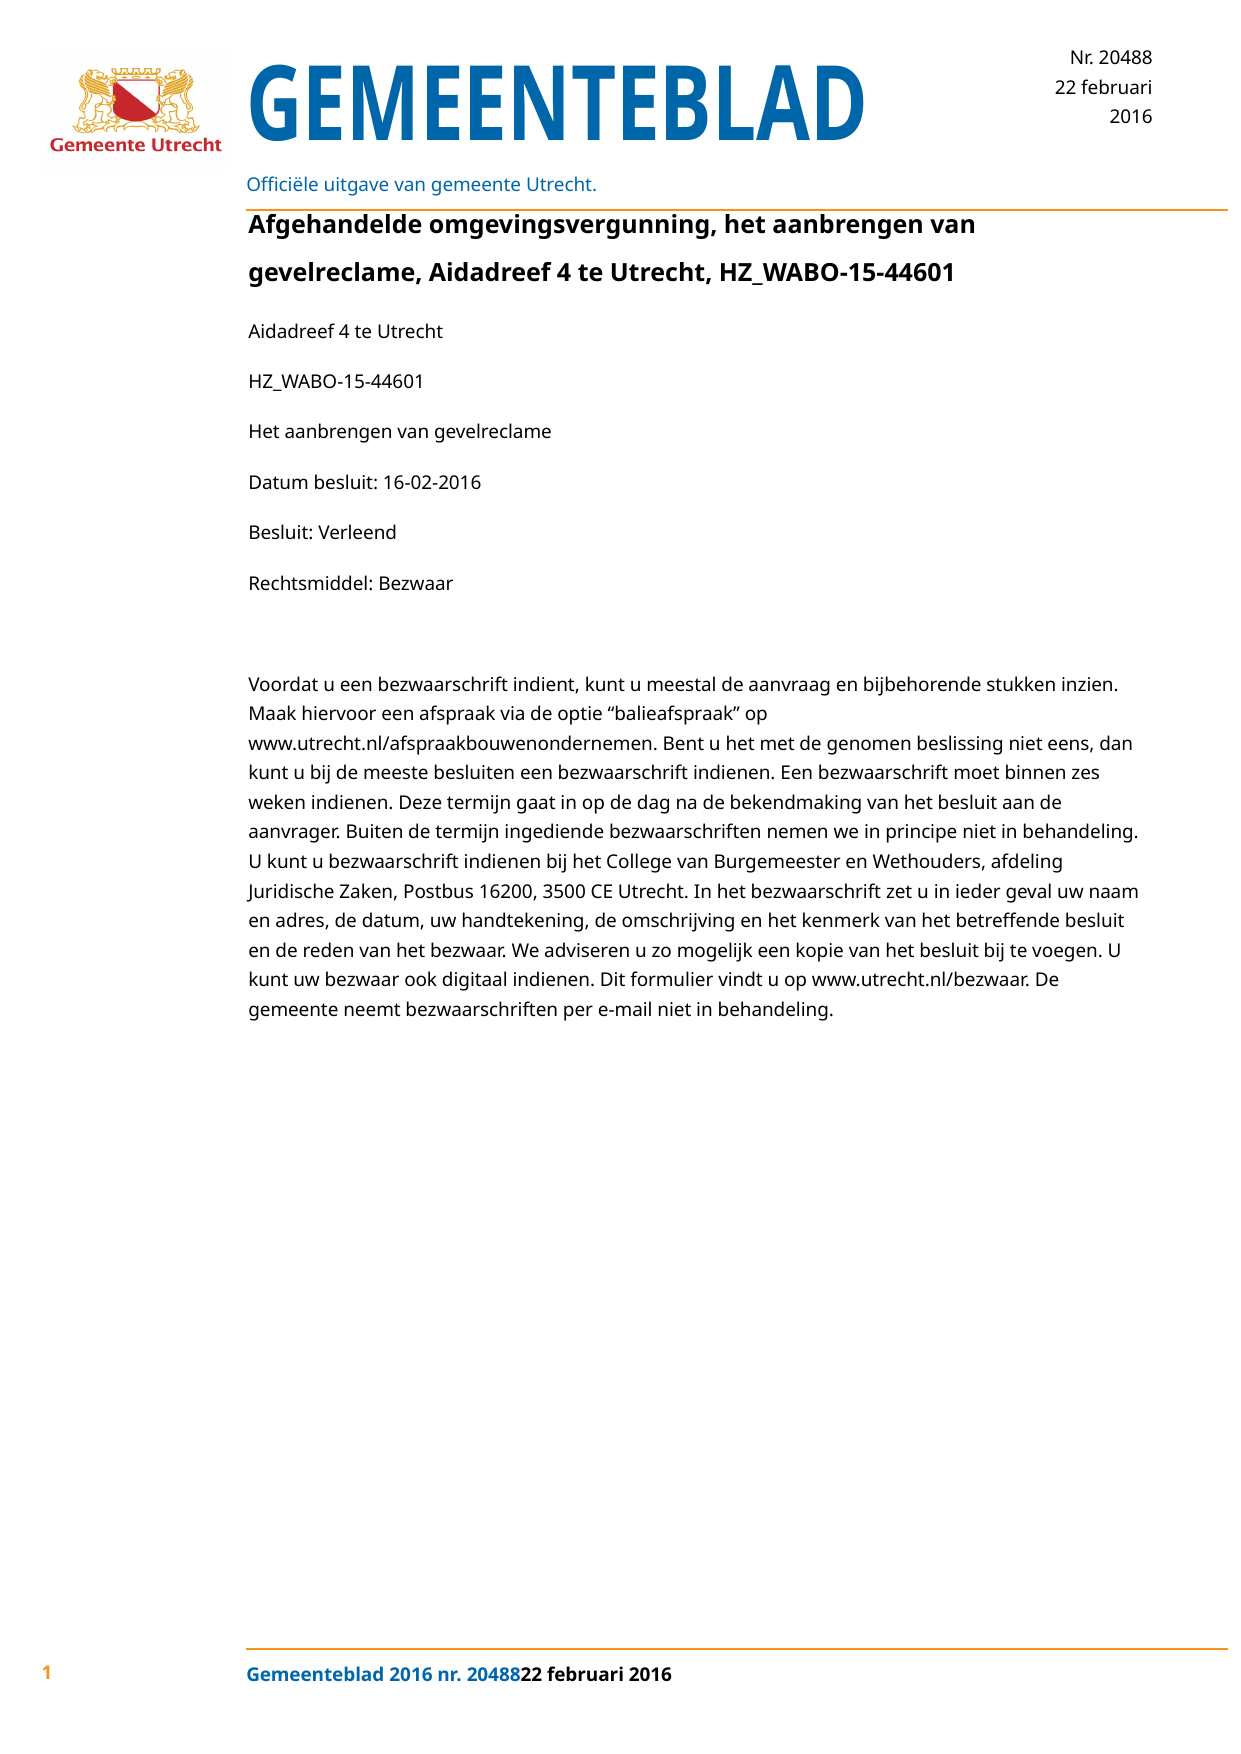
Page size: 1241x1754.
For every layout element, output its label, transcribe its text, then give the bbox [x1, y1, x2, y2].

text Rechtsmiddel: Bezwaar [248, 570, 1152, 596]
text Datum besluit: 16-02-2016 [248, 469, 1152, 495]
text HZ_WABO-15-44601 [248, 368, 1152, 394]
text Besluit: Verleend [248, 519, 1152, 545]
text Aidadreef 4 te Utrecht [248, 318, 1152, 344]
text Voordat u een bezwaarschrift indient, kunt u meestal de aanvraag en bijbehorende stukken inzien. Maak hiervoor een afspraak via de optie “balieafspraak” op www.utrecht.nl/afspraakbouwenondernemen. Bent u het met de genomen beslissing niet eens, dan kunt u bij de meeste besluiten een bezwaarschrift indienen. Een bezwaarschrift moet binnen zes weken indienen. Deze termijn gaat in op de dag na de bekendmaking van het besluit aan de aanvrager. Buiten de termijn ingediende bezwaarschriften nemen we in principe niet in behandeling. U kunt u bezwaarschrift indienen bij het College van Burgemeester en Wethouders, afdeling Juridische Zaken, Postbus 16200, 3500 CE Utrecht. In het bezwaarschrift zet u in ieder geval uw naam en adres, de datum, uw handtekening, de omschrijving en het kenmerk van het betreffende besluit en de reden van het bezwaar. We adviseren u zo mogelijk een kopie van het besluit bij te voegen. U kunt uw bezwaar ook digitaal indienen. Dit formulier vindt u op www.utrecht.nl/bezwaar. De gemeente neemt bezwaarschriften per e-mail niet in behandeling. [248, 671, 1152, 1022]
text Afgehandelde omgevingsvergunning, het aanbrengen van gevelreclame, Aidadreef 4 te Utrecht, HZ_WABO-15-44601 [248, 211, 1152, 288]
picture [41, 47, 231, 172]
text Het aanbrengen van gevelreclame [248, 419, 1152, 444]
